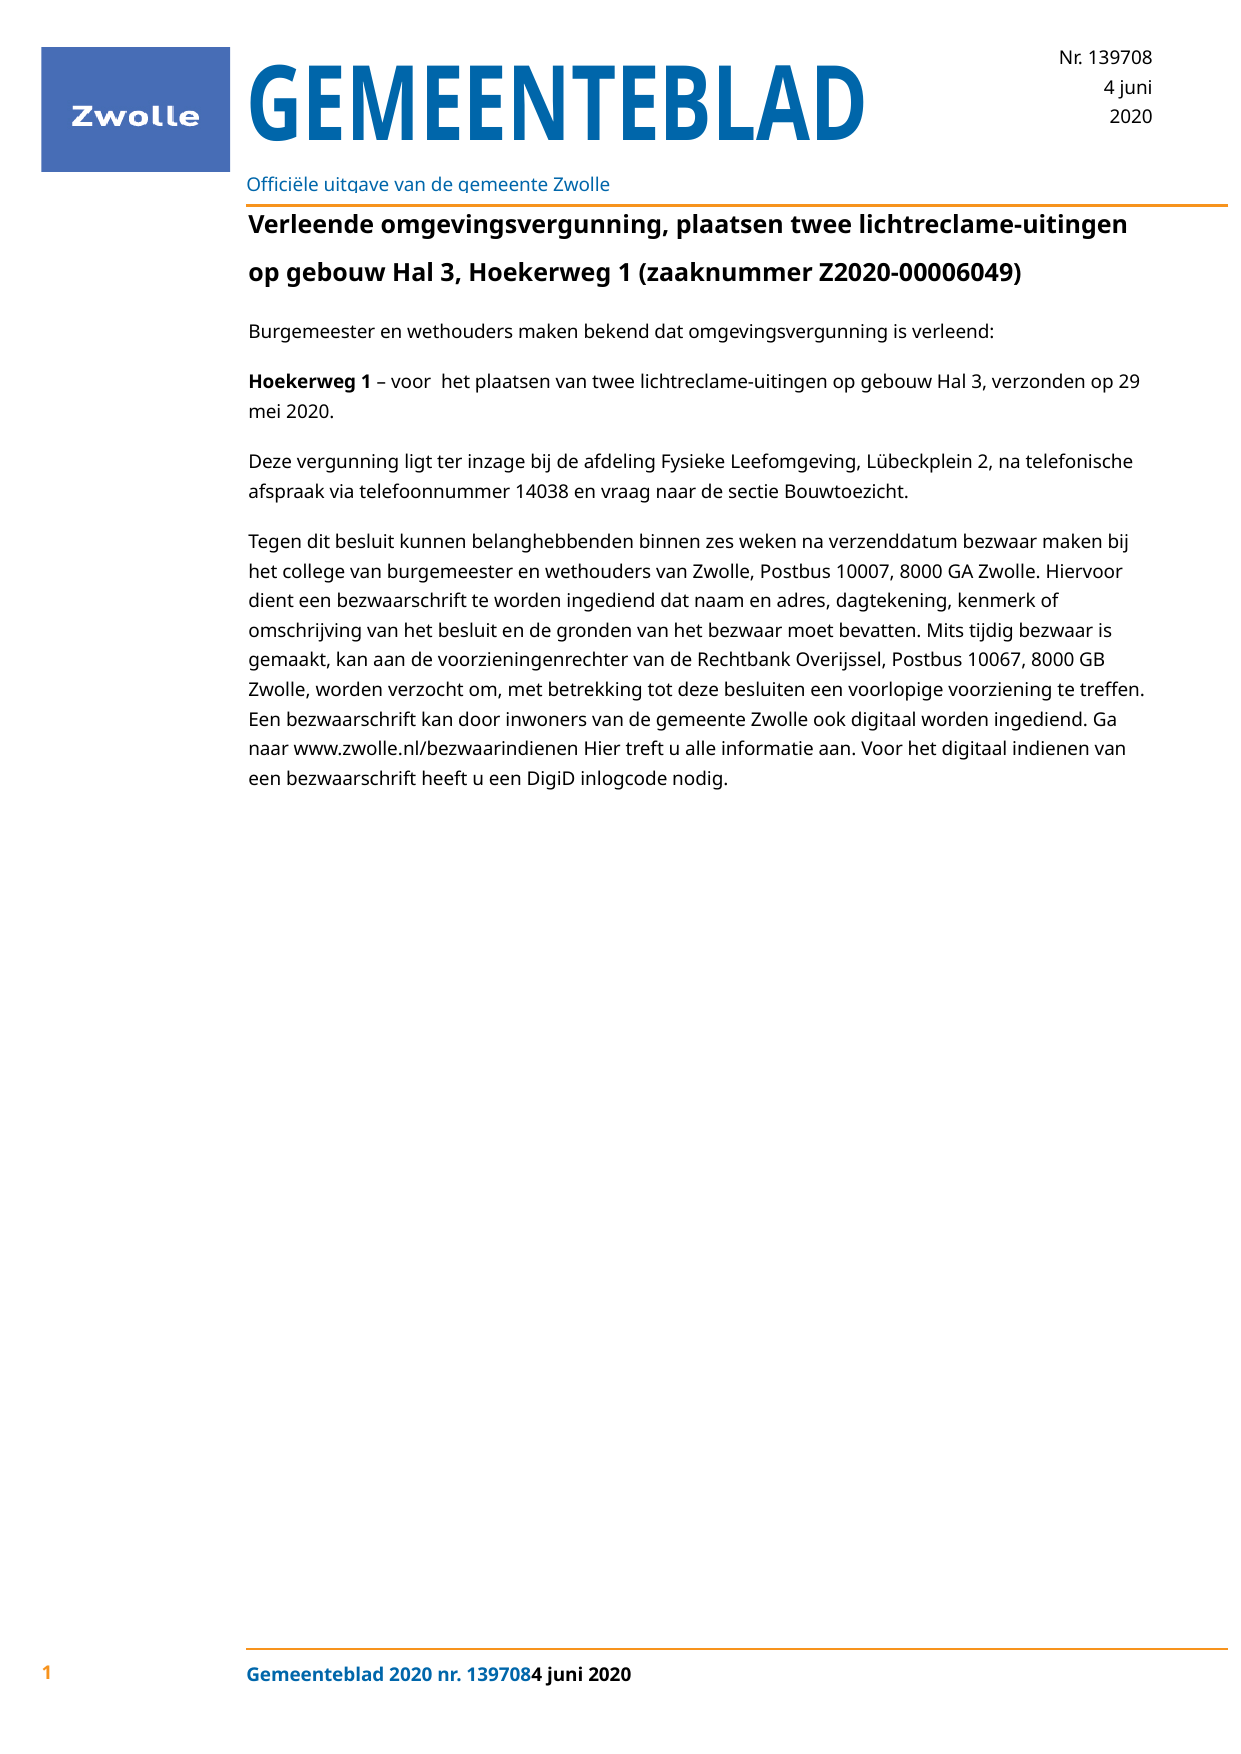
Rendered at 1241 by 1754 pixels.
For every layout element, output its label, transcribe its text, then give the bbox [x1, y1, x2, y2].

text Hoekerweg 1 – voor het plaatsen van twee lichtreclame-uitingen op gebouw Hal 3, verzonden op 29 mei 2020. [248, 368, 1152, 424]
text Deze vergunning ligt ter inzage bij de afdeling Fysieke Leefomgeving, Lübeckplein 2, na telefonische afspraak via telefoonnummer 14038 en vraag naar de sectie Bouwtoezicht. [248, 448, 1152, 504]
text Tegen dit besluit kunnen belanghebbenden binnen zes weken na verzenddatum bezwaar maken bij het college van burgemeester en wethouders van Zwolle, Postbus 10007, 8000 GA Zwolle. Hiervoor dient een bezwaarschrift te worden ingediend dat naam en adres, dagtekening, kenmerk of omschrijving van het besluit en de gronden van het bezwaar moet bevatten. Mits tijdig bezwaar is gemaakt, kan aan de voorzieningenrechter van de Rechtbank Overijssel, Postbus 10067, 8000 GB Zwolle, worden verzocht om, met betrekking tot deze besluiten een voorlopige voorziening te treffen. Een bezwaarschrift kan door inwoners van de gemeente Zwolle ook digitaal worden ingediend. Ga naar www.zwolle.nl/bezwaarindienen Hier treft u alle informatie aan. Voor het digitaal indienen van een bezwaarschrift heeft u een DigiD inlogcode nodig. [248, 528, 1152, 791]
text Burgemeester en wethouders maken bekend dat omgevingsvergunning is verleend: [248, 318, 1152, 344]
text Verleende omgevingsvergunning, plaatsen twee lichtreclame-uitingen op gebouw Hal 3, Hoekerweg 1 (zaaknummer Z2020-00006049) [248, 207, 1152, 288]
picture [41, 47, 231, 172]
